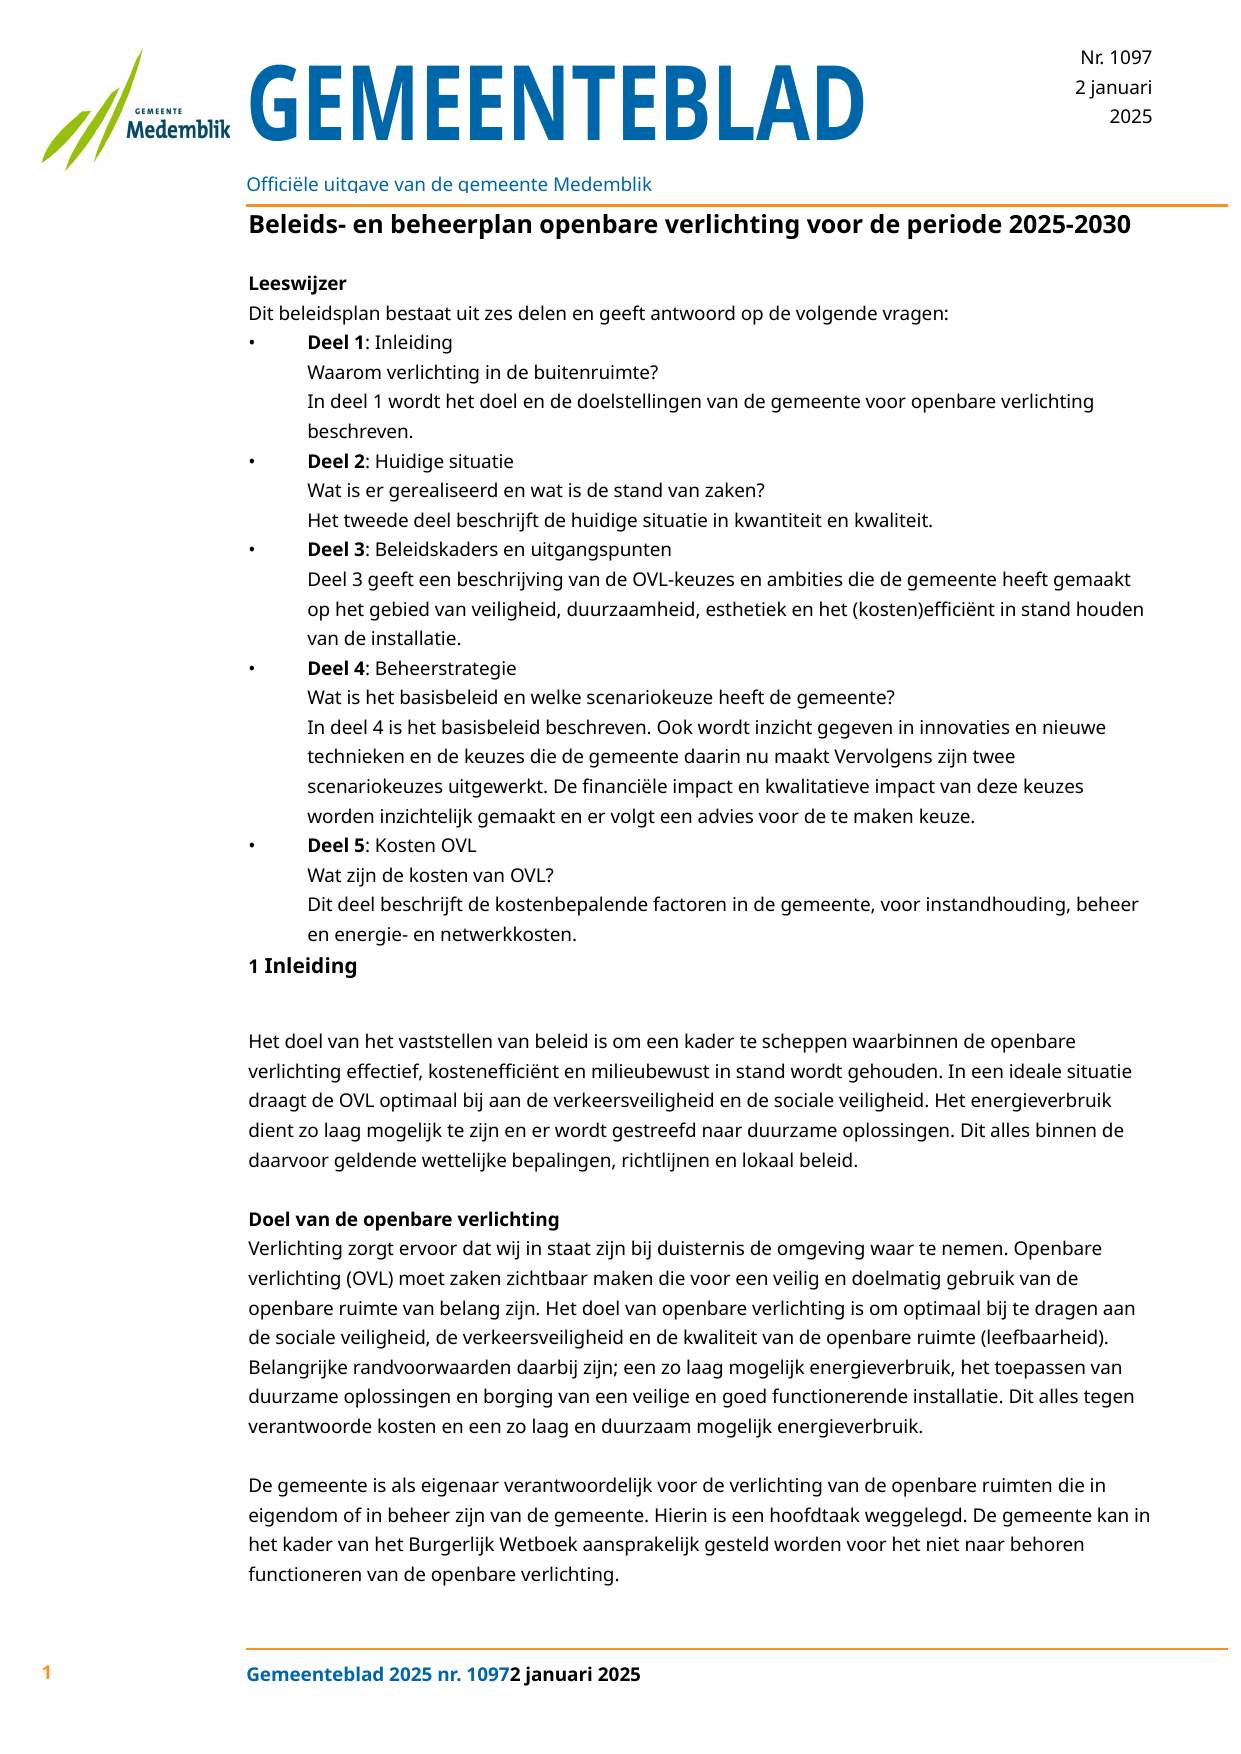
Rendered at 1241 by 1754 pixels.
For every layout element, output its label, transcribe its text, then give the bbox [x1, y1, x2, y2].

list In deel 4 is het basisbeleid beschreven. Ook wordt inzicht gegeven in innovaties en nieuwe technieken en de keuzes die de gemeente daarin nu maakt Vervolgens zijn twee scenariokeuzes uitgewerkt. De financiële impact en kwalitatieve impact van deze keuzes worden inzichtelijk gemaakt en er volgt een advies voor de te maken keuze. [248, 714, 1152, 828]
text Doel van de openbare verlichting [248, 1206, 1152, 1232]
list Wat is er gerealiseerd en wat is de stand van zaken? [248, 477, 1152, 503]
list Wat is het basisbeleid en welke scenariokeuze heeft de gemeente? [248, 684, 1152, 710]
list Deel 1: Inleiding [248, 329, 1152, 355]
list Deel 4: Beheerstrategie [248, 655, 1152, 681]
list In deel 1 wordt het doel en de doelstellingen van de gemeente voor openbare verlichting beschreven. [248, 389, 1152, 444]
text Dit beleidsplan bestaat uit zes delen en geeft antwoord op de volgende vragen: [248, 300, 1152, 326]
text Verlichting zorgt ervoor dat wij in staat zijn bij duisternis de omgeving waar te nemen. Openbare verlichting (OVL) moet zaken zichtbaar maken die voor een veilig en doelmatig gebruik van de openbare ruimte van belang zijn. Het doel van openbare verlichting is om optimaal bij te dragen aan de sociale veiligheid, de verkeersveiligheid en de kwaliteit van de openbare ruimte (leefbaarheid). Belangrijke randvoorwaarden daarbij zijn; een zo laag mogelijk energieverbruik, het toepassen van duurzame oplossingen en borging van een veilige en goed functionerende installatie. Dit alles tegen verantwoorde kosten en een zo laag en duurzaam mogelijk energieverbruik. [248, 1236, 1152, 1439]
list Deel 5: Kosten OVL [248, 832, 1152, 858]
list Deel 3: Beleidskaders en uitgangspunten [248, 537, 1152, 562]
list Dit deel beschrijft de kostenbepalende factoren in de gemeente, voor instandhouding, beheer en energie- en netwerkkosten. [248, 892, 1152, 947]
list Het tweede deel beschrijft de huidige situatie in kwantiteit en kwaliteit. [248, 507, 1152, 533]
list Deel 3 geeft een beschrijving van de OVL-keuzes en ambities die de gemeente heeft gemaakt op het gebied van veiligheid, duurzaamheid, esthetiek en het (kosten)efficiënt in stand houden van de installatie. [248, 566, 1152, 651]
list Wat zijn de kosten van OVL? [248, 862, 1152, 888]
text Leeswijzer [248, 270, 1152, 296]
picture [41, 47, 231, 172]
text 1 Inleiding [248, 951, 1152, 979]
text De gemeente is als eigenaar verantwoordelijk voor de verlichting van de openbare ruimten die in eigendom of in beheer zijn van de gemeente. Hierin is een hoofdtaak weggelegd. De gemeente kan in het kader van het Burgerlijk Wetboek aansprakelijk gesteld worden voor het niet naar behoren functioneren van de openbare verlichting. [248, 1472, 1152, 1587]
text Beleids- en beheerplan openbare verlichting voor de periode 2025-2030 [248, 207, 1152, 241]
list Deel 2: Huidige situatie [248, 448, 1152, 473]
text Het doel van het vaststellen van beleid is om een kader te scheppen waarbinnen de openbare verlichting effectief, kostenefficiënt en milieubewust in stand wordt gehouden. In een ideale situatie draagt de OVL optimaal bij aan de verkeersveiligheid en de sociale veiligheid. Het energieverbruik dient zo laag mogelijk te zijn en er wordt gestreefd naar duurzame oplossingen. Dit alles binnen de daarvoor geldende wettelijke bepalingen, richtlijnen en lokaal beleid. [248, 1028, 1152, 1172]
list Waarom verlichting in de buitenruimte? [248, 359, 1152, 385]
